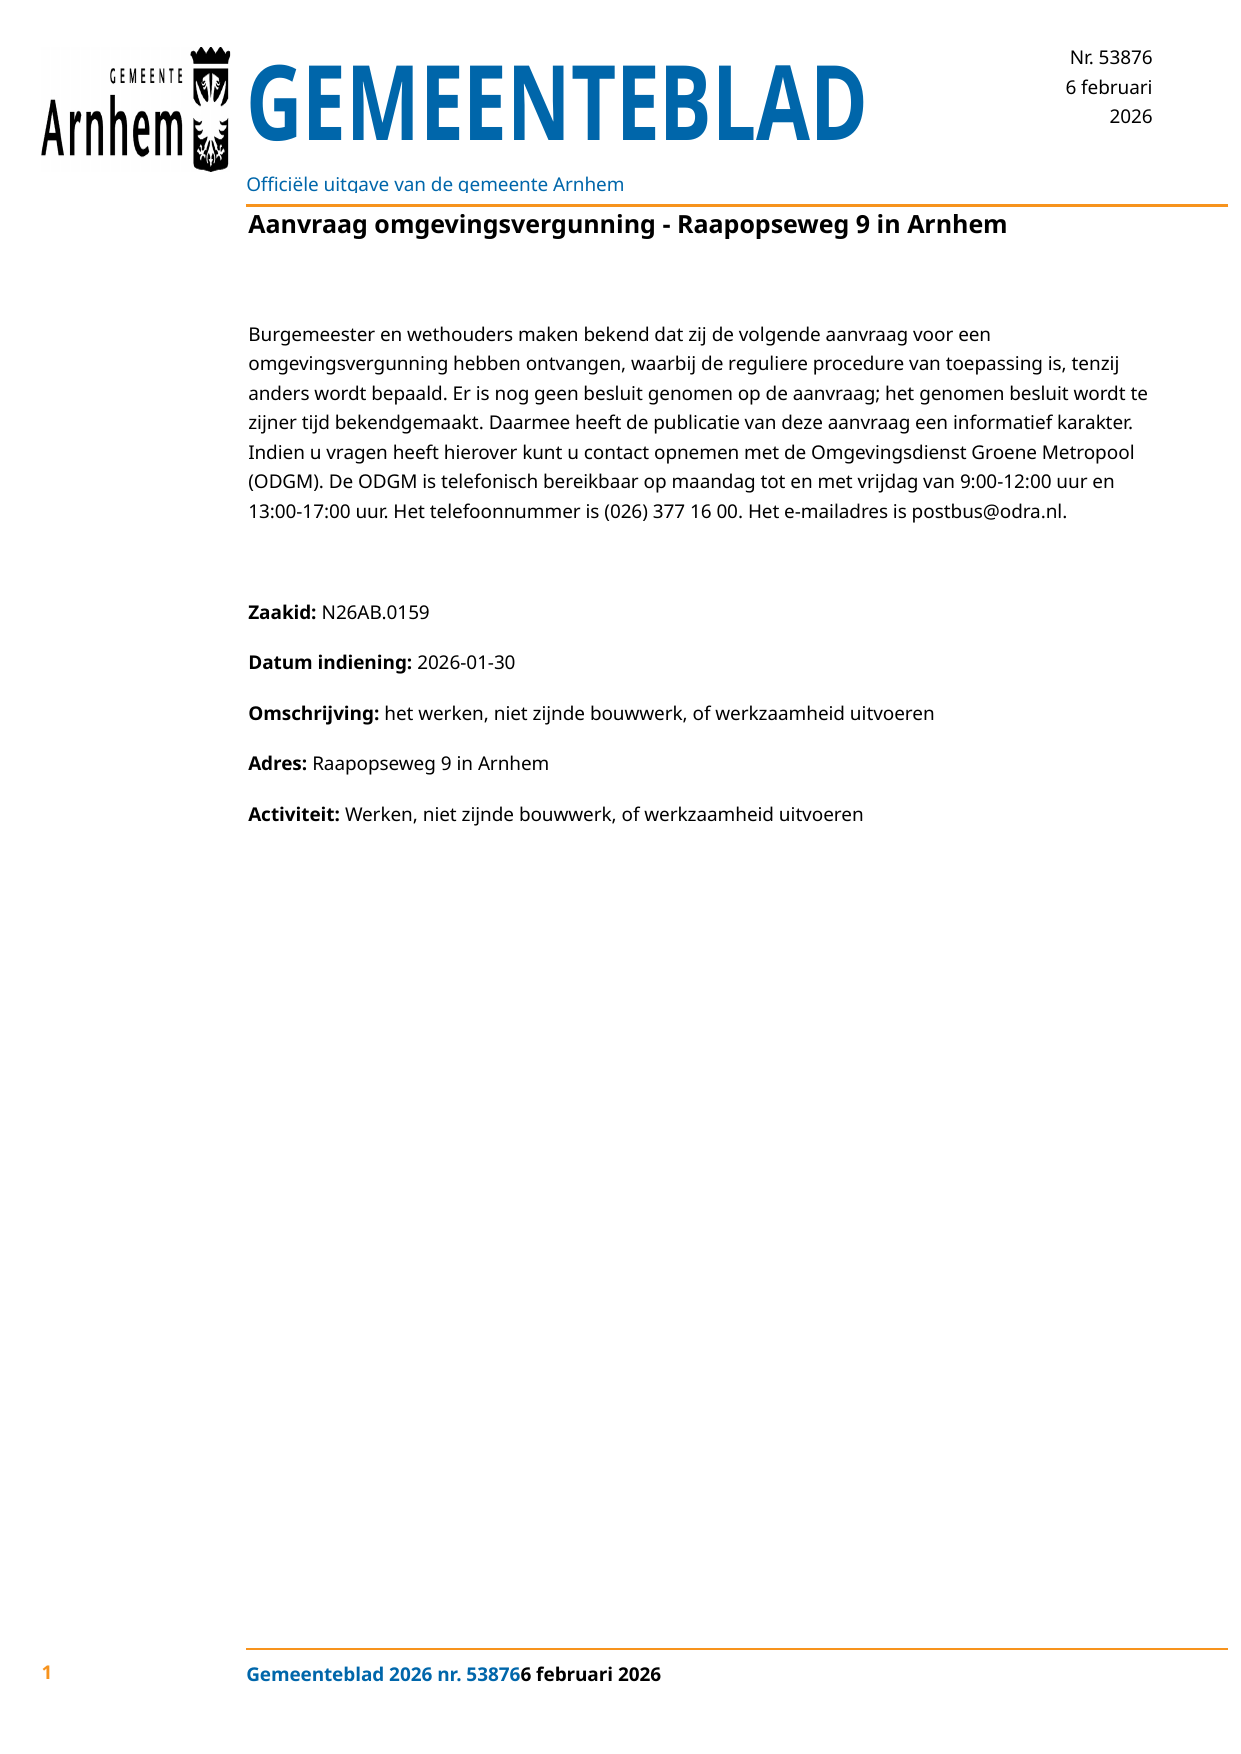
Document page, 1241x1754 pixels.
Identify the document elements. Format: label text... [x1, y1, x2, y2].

text Omschrijving: het werken, niet zijnde bouwwerk, of werkzaamheid uitvoeren [248, 700, 1152, 726]
text Activiteit: Werken, niet zijnde bouwwerk, of werkzaamheid uitvoeren [248, 801, 1152, 826]
text Datum indiening: 2026-01-30 [248, 649, 1152, 675]
picture [41, 47, 231, 172]
text Aanvraag omgevingsvergunning - Raapopseweg 9 in Arnhem [248, 207, 1152, 241]
text Burgemeester en wethouders maken bekend dat zij de volgende aanvraag voor een omgevingsvergunning hebben ontvangen, waarbij de reguliere procedure van toepassing is, tenzij anders wordt bepaald. Er is nog geen besluit genomen op de aanvraag; het genomen besluit wordt te zijner tijd bekendgemaakt. Daarmee heeft de publicatie van deze aanvraag een informatief karakter. Indien u vragen heeft hierover kunt u contact opnemen met de Omgevingsdienst Groene Metropool (ODGM). De ODGM is telefonisch bereikbaar op maandag tot en met vrijdag van 9:00-12:00 uur en 13:00-17:00 uur. Het telefoonnummer is (026) 377 16 00. Het e-mailadres is postbus@odra.nl. [248, 321, 1152, 524]
text Adres: Raapopseweg 9 in Arnhem [248, 750, 1152, 776]
text Zaakid: N26AB.0159 [248, 599, 1152, 625]
